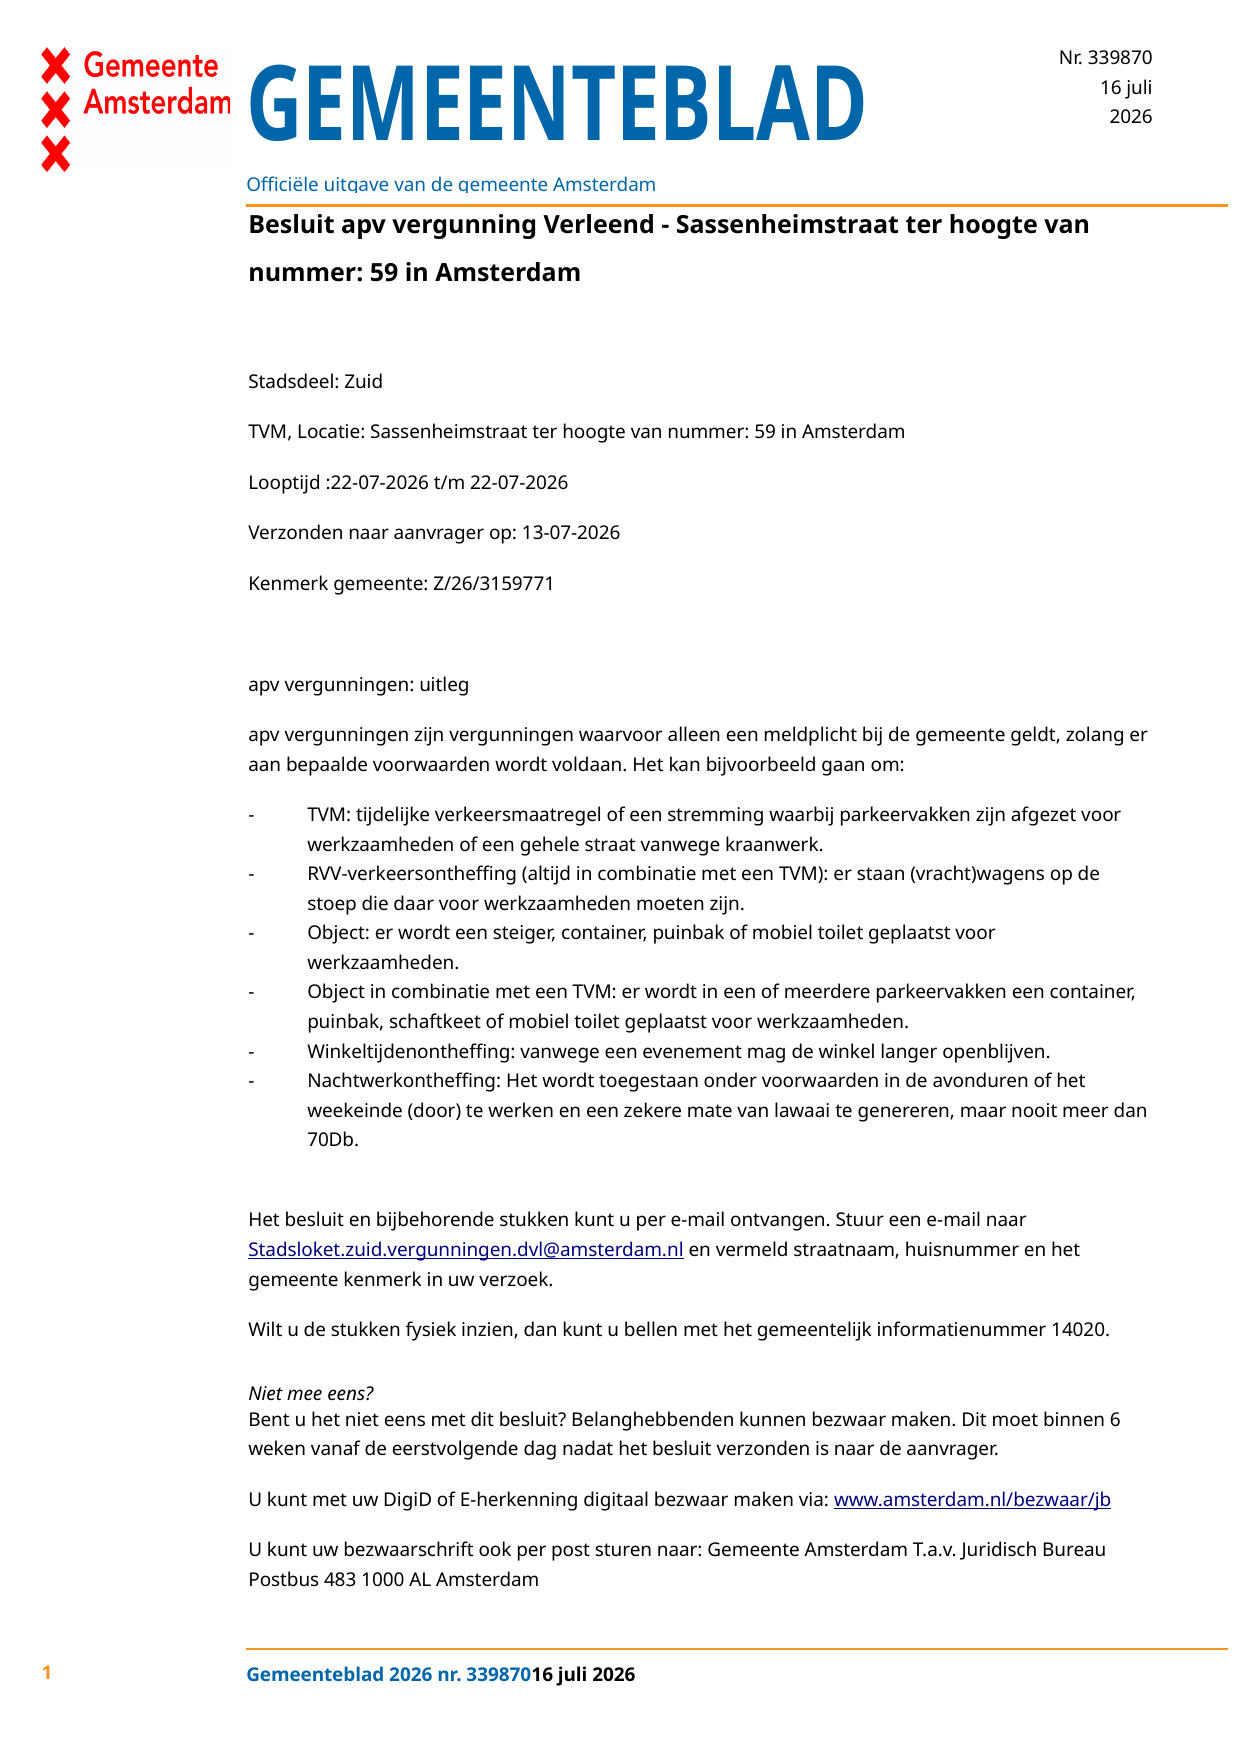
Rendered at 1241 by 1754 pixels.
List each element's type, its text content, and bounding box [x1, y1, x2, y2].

text Niet mee eens? [248, 1380, 1152, 1406]
text Besluit apv vergunning Verleend - Sassenheimstraat ter hoogte van nummer: 59 in Amsterdam [248, 207, 1152, 288]
text Het besluit en bijbehorende stukken kunt u per e-mail ontvangen. Stuur een e-mail naar Stadsloket.zuid.vergunningen.dvl@amsterdam.nl en vermeld straatnaam, huisnummer en het gemeente kenmerk in uw verzoek. [248, 1207, 1152, 1292]
list Nachtwerkontheffing: Het wordt toegestaan onder voorwaarden in de avonduren of het weekeinde (door) te werken en een zekere mate van lawaai te genereren, maar nooit meer dan 70Db. [248, 1067, 1152, 1152]
list RVV-verkeersontheffing (altijd in combinatie met een TVM): er staan (vracht)wagens op de stoep die daar voor werkzaamheden moeten zijn. [248, 860, 1152, 916]
text Kenmerk gemeente: Z/26/3159771 [248, 570, 1152, 596]
text TVM, Locatie: Sassenheimstraat ter hoogte van nummer: 59 in Amsterdam [248, 419, 1152, 444]
text apv vergunningen: uitleg [248, 671, 1152, 697]
text U kunt uw bezwaarschrift ook per post sturen naar: Gemeente Amsterdam T.a.v. Juridisch Bureau Postbus 483 1000 AL Amsterdam [248, 1536, 1152, 1592]
picture [41, 47, 231, 172]
list Object: er wordt een steiger, container, puinbak of mobiel toilet geplaatst voor werkzaamheden. [248, 919, 1152, 975]
text Verzonden naar aanvrager op: 13-07-2026 [248, 519, 1152, 545]
list Object in combinatie met een TVM: er wordt in een of meerdere parkeervakken een container, puinbak, schaftkeet of mobiel toilet geplaatst voor werkzaamheden. [248, 979, 1152, 1034]
list TVM: tijdelijke verkeersmaatregel of een stremming waarbij parkeervakken zijn afgezet voor werkzaamheden of een gehele straat vanwege kraanwerk. [248, 801, 1152, 857]
text Wilt u de stukken fysiek inzien, dan kunt u bellen met het gemeentelijk informatienummer 14020. [248, 1316, 1152, 1342]
text Stadsdeel: Zuid [248, 368, 1152, 394]
text Bent u het niet eens met dit besluit? Belanghebbenden kunnen bezwaar maken. Dit moet binnen 6 weken vanaf de eerstvolgende dag nadat het besluit verzonden is naar de aanvrager. [248, 1406, 1152, 1461]
list Winkeltijdenontheffing: vanwege een evenement mag de winkel langer openblijven. [248, 1038, 1152, 1064]
text U kunt met uw DigiD of E-herkenning digitaal bezwaar maken via: www.amsterdam.nl/bezwaar/jb [248, 1486, 1152, 1512]
text Looptijd :22-07-2026 t/m 22-07-2026 [248, 469, 1152, 495]
text apv vergunningen zijn vergunningen waarvoor alleen een meldplicht bij de gemeente geldt, zolang er aan bepaalde voorwaarden wordt voldaan. Het kan bijvoorbeeld gaan om: [248, 721, 1152, 777]
